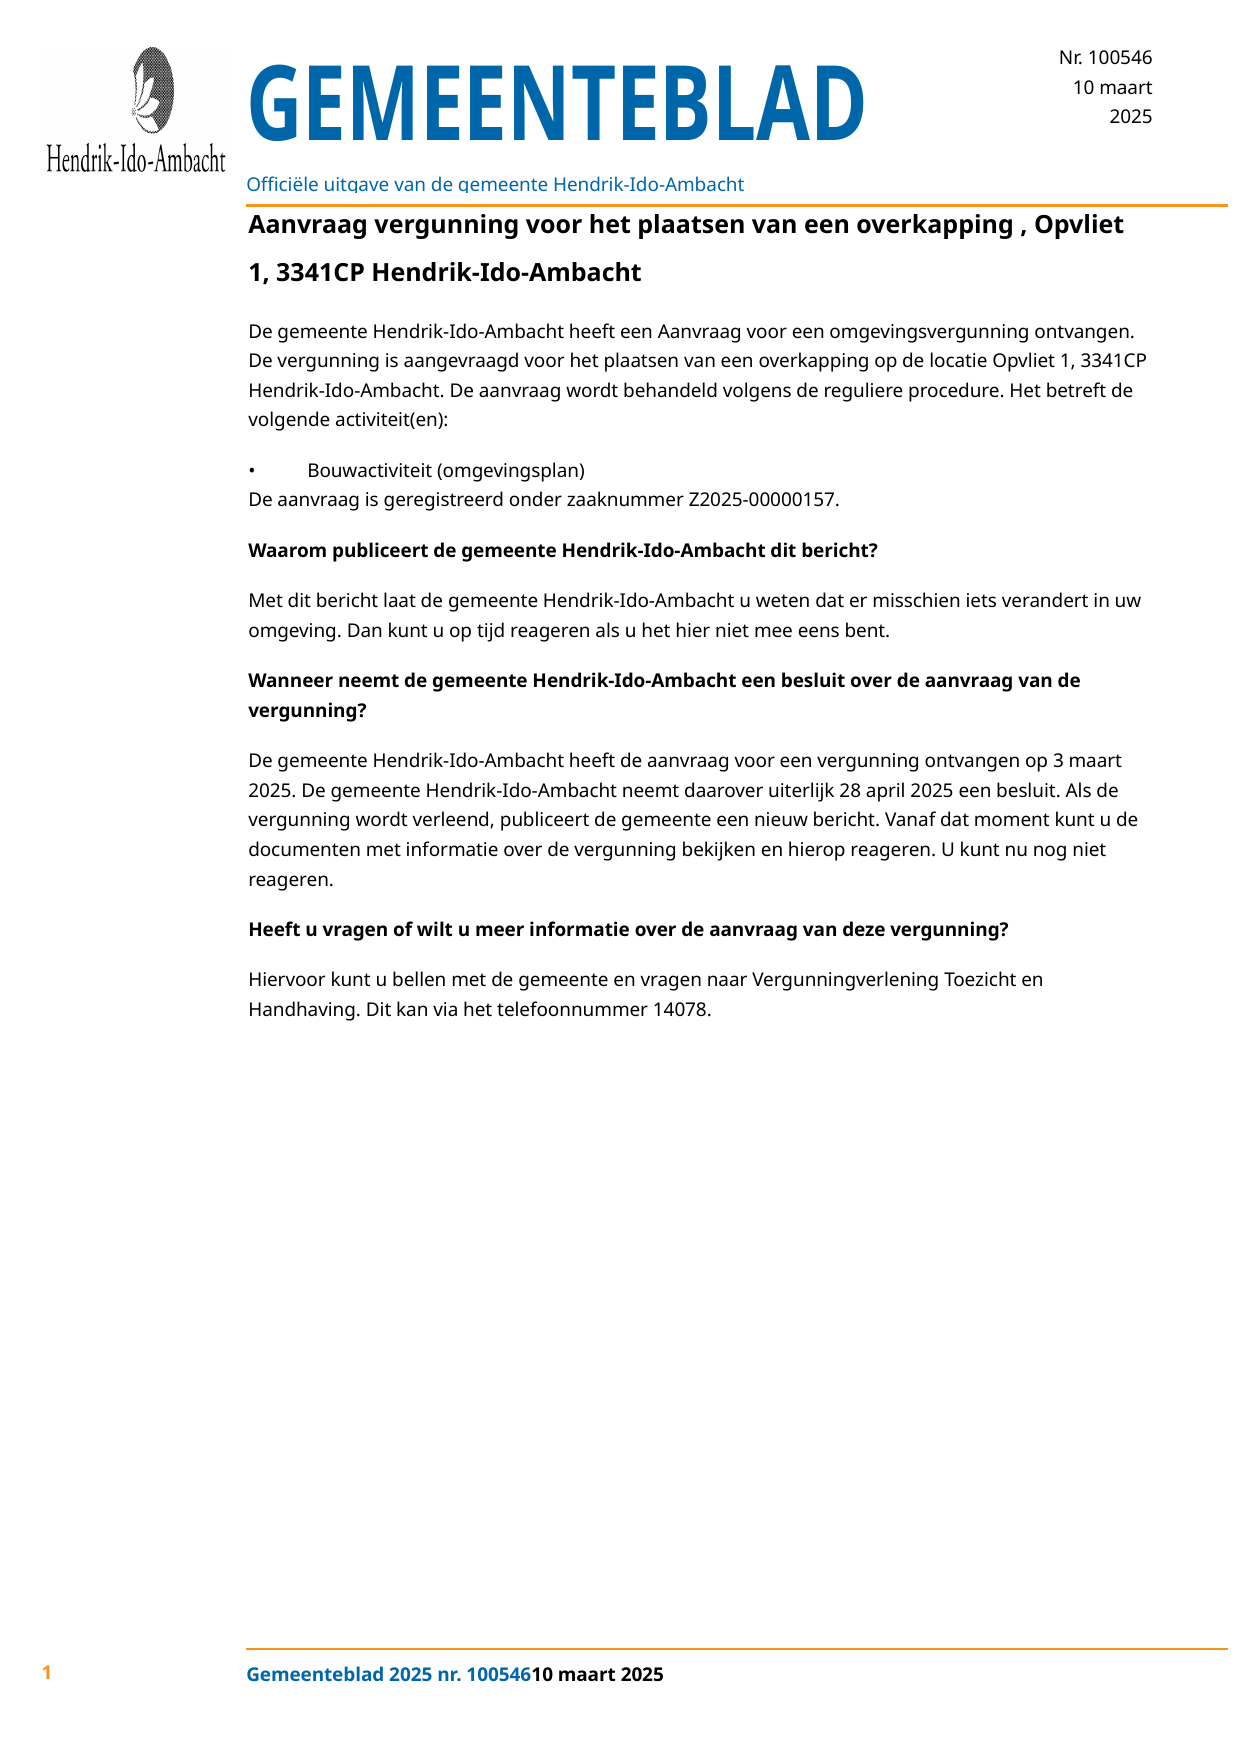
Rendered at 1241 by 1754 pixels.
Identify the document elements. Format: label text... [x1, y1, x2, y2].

text Aanvraag vergunning voor het plaatsen van een overkapping , Opvliet 1, 3341CP Hendrik-Ido-Ambacht [248, 207, 1152, 288]
text Met dit bericht laat de gemeente Hendrik-Ido-Ambacht u weten dat er misschien iets verandert in uw omgeving. Dan kunt u op tijd reageren als u het hier niet mee eens bent. [248, 587, 1152, 643]
text Hiervoor kunt u bellen met de gemeente en vragen naar Vergunningverlening Toezicht en Handhaving. Dit kan via het telefoonnummer 14078. [248, 967, 1152, 1022]
text De aanvraag is geregistreerd onder zaaknummer Z2025-00000157. [248, 487, 1152, 512]
picture [41, 47, 231, 172]
text De gemeente Hendrik-Ido-Ambacht heeft een Aanvraag voor een omgevingsvergunning ontvangen. De vergunning is aangevraagd voor het plaatsen van een overkapping op de locatie Opvliet 1, 3341CP Hendrik-Ido-Ambacht. De aanvraag wordt behandeld volgens de reguliere procedure. Het betreft de volgende activiteit(en): [248, 318, 1152, 432]
list Bouwactiviteit (omgevingsplan) [248, 457, 1152, 483]
text Heeft u vragen of wilt u meer informatie over de aanvraag van deze vergunning? [248, 916, 1152, 942]
text De gemeente Hendrik-Ido-Ambacht heeft de aanvraag voor een vergunning ontvangen op 3 maart 2025. De gemeente Hendrik-Ido-Ambacht neemt daarover uiterlijk 28 april 2025 een besluit. Als de vergunning wordt verleend, publiceert de gemeente een nieuw bericht. Vanaf dat moment kunt u de documenten met informatie over de vergunning bekijken en hierop reageren. U kunt nu nog niet reageren. [248, 747, 1152, 892]
text Wanneer neemt de gemeente Hendrik-Ido-Ambacht een besluit over de aanvraag van de vergunning? [248, 667, 1152, 723]
text Waarom publiceert de gemeente Hendrik-Ido-Ambacht dit bericht? [248, 537, 1152, 563]
